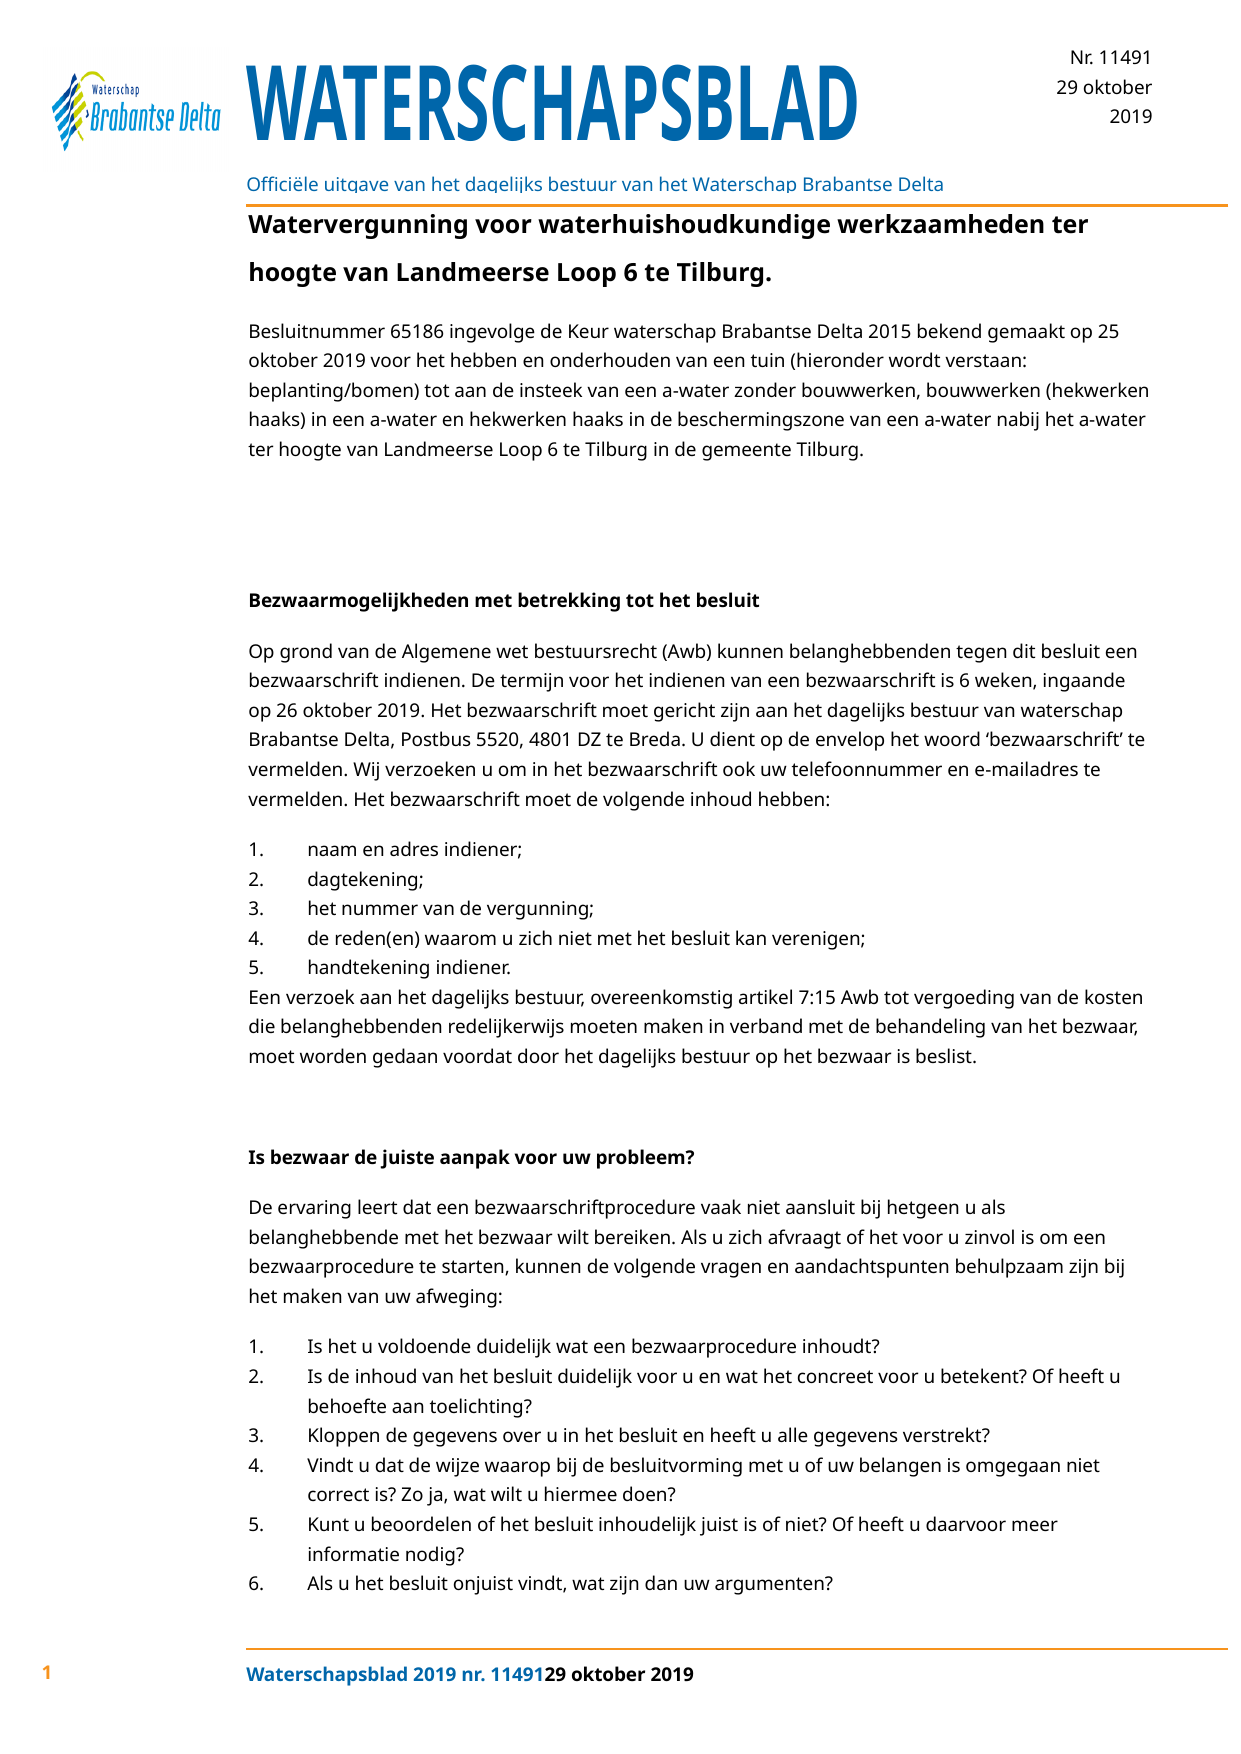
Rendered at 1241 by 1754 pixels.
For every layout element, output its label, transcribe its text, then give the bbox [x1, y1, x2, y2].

list dagtekening; [248, 866, 1152, 892]
text Op grond van de Algemene wet bestuursrecht (Awb) kunnen belanghebbenden tegen dit besluit een bezwaarschrift indienen. De termijn voor het indienen van een bezwaarschrift is 6 weken, ingaande op 26 oktober 2019. Het bezwaarschrift moet gericht zijn aan het dagelijks bestuur van waterschap Brabantse Delta, Postbus 5520, 4801 DZ te Breda. U dient op de envelop het woord ‘bezwaarschrift’ te vermelden. Wij verzoeken u om in het bezwaarschrift ook uw telefoonnummer en e‑mailadres te vermelden. Het bezwaarschrift moet de volgende inhoud hebben: [248, 638, 1152, 812]
text Een verzoek aan het dagelijks bestuur, overeenkomstig artikel 7:15 Awb tot vergoeding van de kosten die belanghebbenden redelijkerwijs moeten maken in verband met de behandeling van het bezwaar, moet worden gedaan voordat door het dagelijks bestuur op het bezwaar is beslist. [248, 984, 1152, 1069]
list handtekening indiener. [248, 954, 1152, 980]
list Als u het besluit onjuist vindt, wat zijn dan uw argumenten? [248, 1570, 1152, 1596]
list Is het u voldoende duidelijk wat een bezwaarprocedure inhoudt? [248, 1334, 1152, 1359]
list het nummer van de vergunning; [248, 895, 1152, 921]
text Bezwaarmogelijkheden met betrekking tot het besluit [248, 587, 1152, 613]
list naam en adres indiener; [248, 836, 1152, 862]
list Vindt u dat de wijze waarop bij de besluitvorming met u of uw belangen is omgegaan niet correct is? Zo ja, wat wilt u hiermee doen? [248, 1452, 1152, 1507]
picture [41, 47, 231, 172]
list Kunt u beoordelen of het besluit inhoudelijk juist is of niet? Of heeft u daarvoor meer informatie nodig? [248, 1511, 1152, 1567]
list Kloppen de gegevens over u in het besluit en heeft u alle gegevens verstrekt? [248, 1422, 1152, 1448]
text De ervaring leert dat een bezwaarschriftprocedure vaak niet aansluit bij hetgeen u als belanghebbende met het bezwaar wilt bereiken. Als u zich afvraagt of het voor u zinvol is om een bezwaarprocedure te starten, kunnen de volgende vragen en aandachtspunten behulpzaam zijn bij het maken van uw afweging: [248, 1194, 1152, 1309]
text Is bezwaar de juiste aanpak voor uw probleem? [248, 1144, 1152, 1170]
text Watervergunning voor waterhuishoudkundige werkzaamheden ter hoogte van Landmeerse Loop 6 te Tilburg. [248, 207, 1152, 288]
list de reden(en) waarom u zich niet met het besluit kan verenigen; [248, 925, 1152, 951]
list Is de inhoud van het besluit duidelijk voor u en wat het concreet voor u betekent? Of heeft u behoefte aan toelichting? [248, 1363, 1152, 1419]
text Besluitnummer 65186 ingevolge de Keur waterschap Brabantse Delta 2015 bekend gemaakt op 25 oktober 2019 voor het hebben en onderhouden van een tuin (hieronder wordt verstaan: beplanting/bomen) tot aan de insteek van een a-water zonder bouwwerken, bouwwerken (hekwerken haaks) in een a-water en hekwerken haaks in de beschermingszone van een a-water nabij het a-water ter hoogte van Landmeerse Loop 6 te Tilburg in de gemeente Tilburg. [248, 318, 1152, 462]
